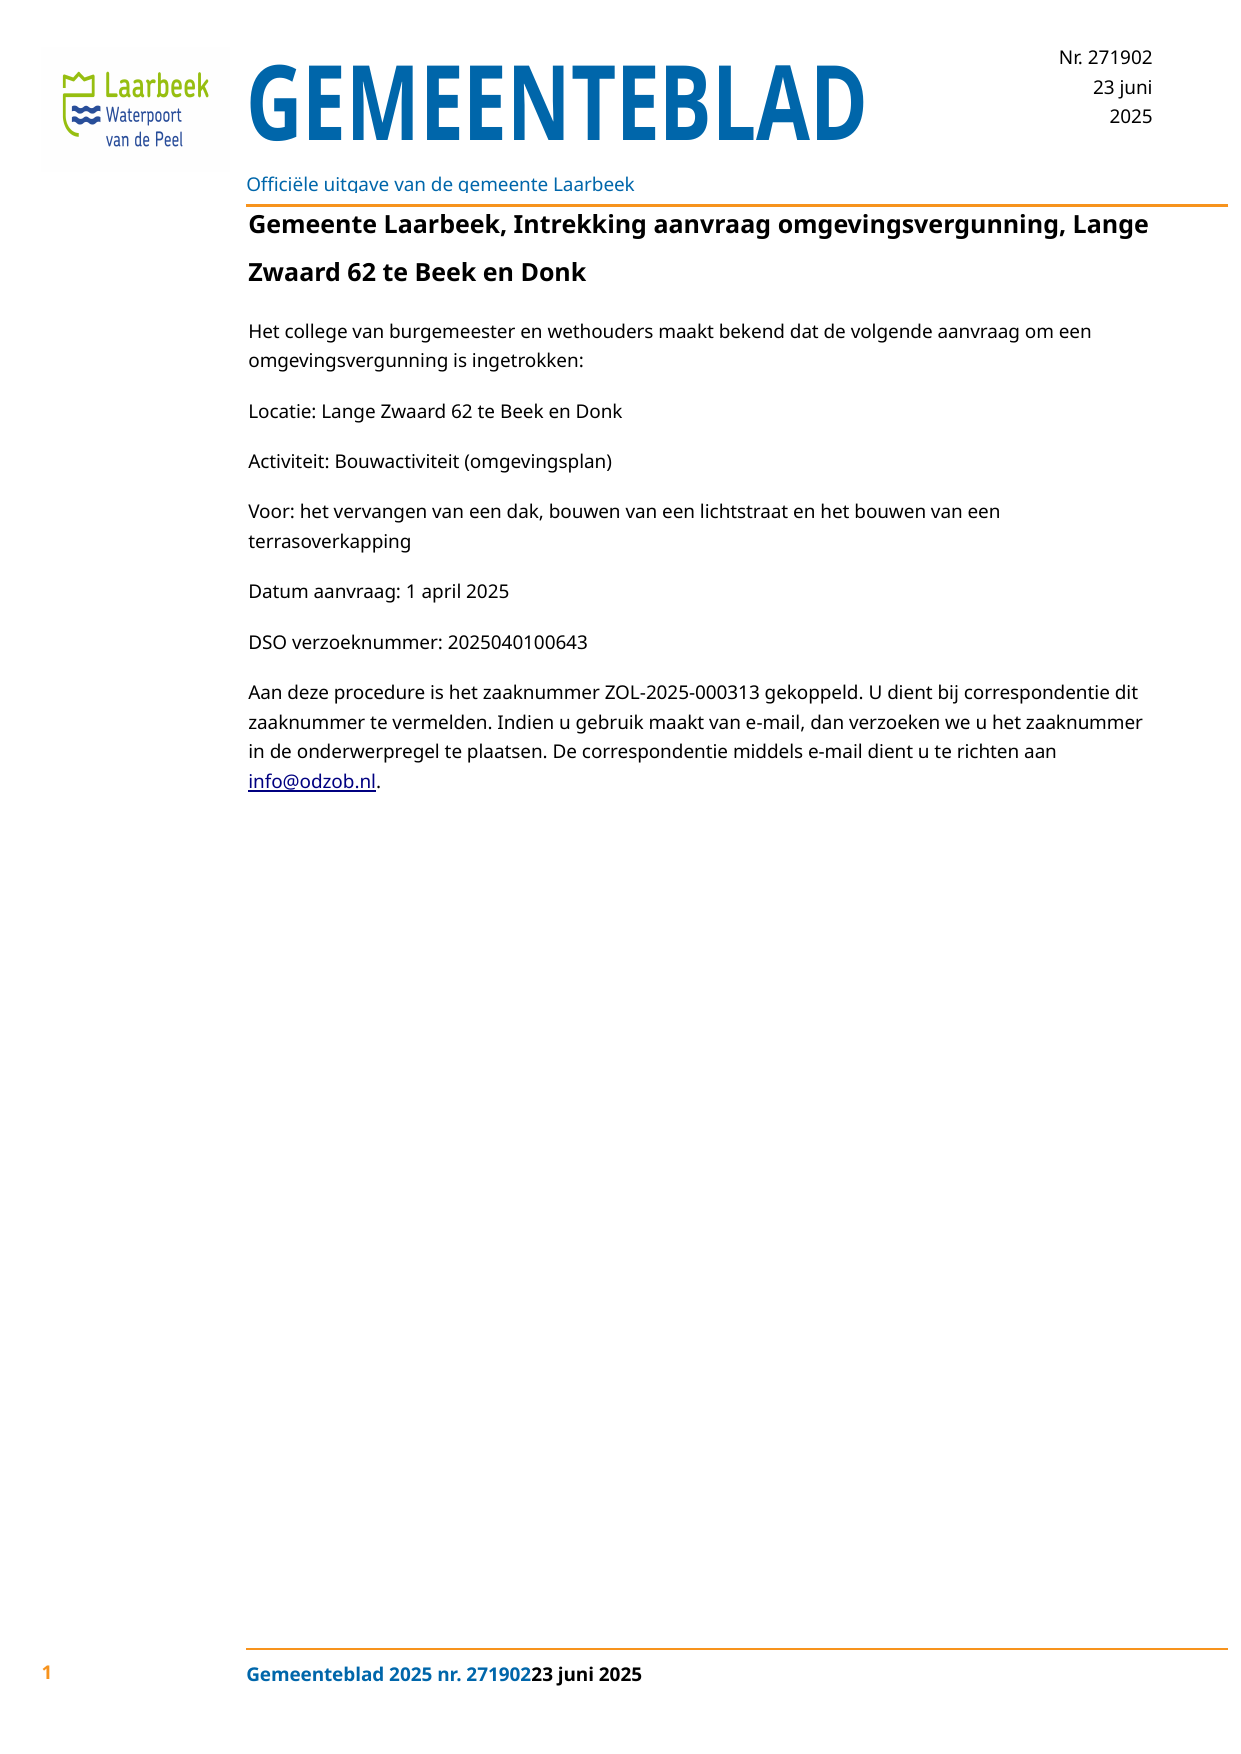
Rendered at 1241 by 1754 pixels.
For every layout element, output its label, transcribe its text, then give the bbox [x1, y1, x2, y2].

text Het college van burgemeester en wethouders maakt bekend dat de volgende aanvraag om een omgevingsvergunning is ingetrokken: [248, 318, 1152, 373]
text Aan deze procedure is het zaaknummer ZOL-2025-000313 gekoppeld. U dient bij correspondentie dit zaaknummer te vermelden. Indien u gebruik maakt van e-mail, dan verzoeken we u het zaaknummer in de onderwerpregel te plaatsen. De correspondentie middels e-mail dient u te richten aan info@odzob.nl. [248, 679, 1152, 794]
text DSO verzoeknummer: 2025040100643 [248, 629, 1152, 655]
text Datum aanvraag: 1 april 2025 [248, 579, 1152, 604]
text Voor: het vervangen van een dak, bouwen van een lichtstraat en het bouwen van een terrasoverkapping [248, 499, 1152, 554]
picture [41, 47, 231, 172]
text Activiteit: Bouwactiviteit (omgevingsplan) [248, 448, 1152, 474]
text Locatie: Lange Zwaard 62 te Beek en Donk [248, 398, 1152, 424]
text Gemeente Laarbeek, Intrekking aanvraag omgevingsvergunning, Lange Zwaard 62 te Beek en Donk [248, 207, 1152, 288]
